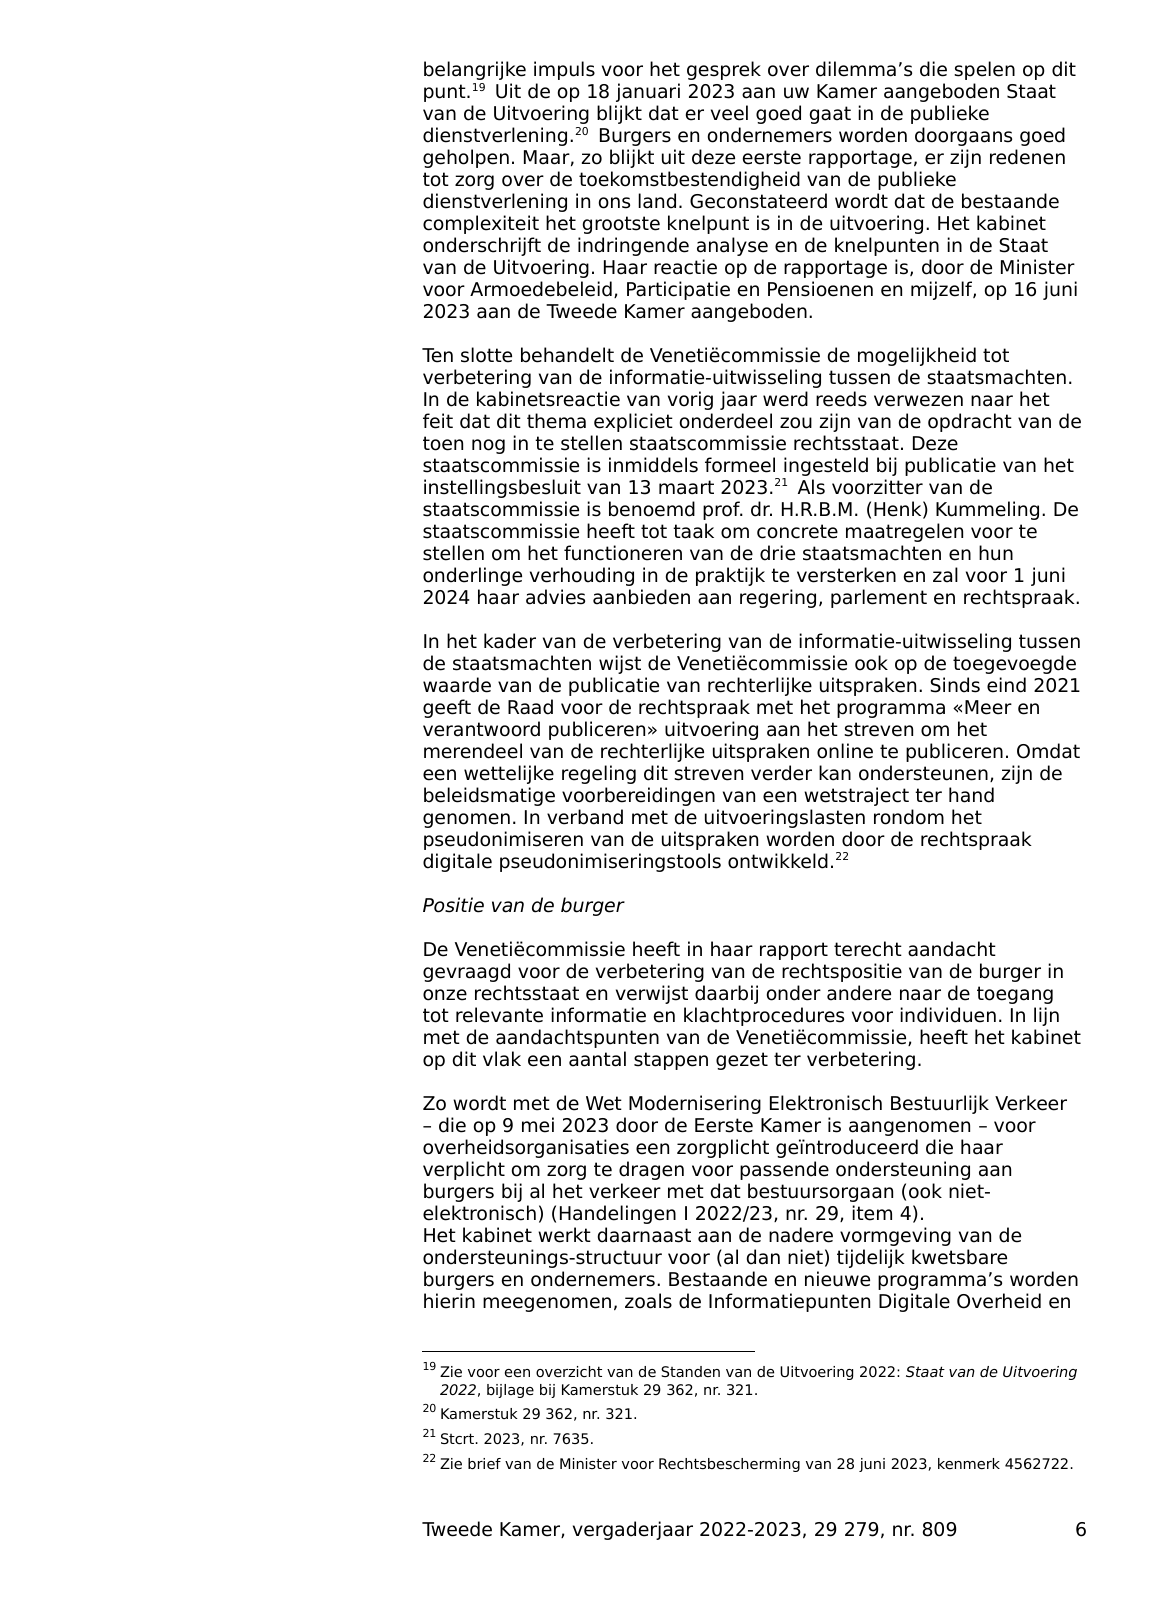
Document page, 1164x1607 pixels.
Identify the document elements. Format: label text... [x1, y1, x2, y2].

text Ten slotte behandelt de Venetiëcommissie de mogelijkheid tot verbetering van de informatie-uitwisseling tussen de staatsmachten. In de kabinetsreactie van vorig jaar werd reeds verwezen naar het feit dat dit thema expliciet onderdeel zou zijn van de opdracht van de toen nog in te stellen staatscommissie rechtsstaat. Deze staatscommissie is inmiddels formeel ingesteld bij publicatie van het instellingsbesluit van 13 maart 2023. Als voorzitter van de staatscommissie is benoemd prof. dr. H.R.B.M. (Henk) Kummeling. De staatscommissie heeft tot taak om concrete maatregelen voor te stellen om het functioneren van de drie staatsmachten en hun onderlinge verhouding in de praktijk te versterken en zal voor 1 juni 2024 haar advies aanbieden aan regering, parlement en rechtspraak. [422, 345, 1087, 609]
subtitle Positie van de burger [422, 895, 1087, 917]
text Zie brief van de Minister voor Rechtsbescherming van 28 juni 2023, kenmerk 4562722. [422, 1452, 1087, 1474]
text Stcrt. 2023, nr. 7635. [422, 1427, 1087, 1449]
text Zo wordt met de Wet Modernisering Elektronisch Bestuurlijk Verkeer – die op 9 mei 2023 door de Eerste Kamer is aangenomen – voor overheidsorganisaties een zorgplicht geïntroduceerd die haar verplicht om zorg te dragen voor passende ondersteuning aan burgers bij al het verkeer met dat bestuursorgaan (ook niet-elektronisch) (Handelingen I 2022/23, nr. 29, item 4). [422, 1093, 1087, 1225]
text Zie voor een overzicht van de Standen van de Uitvoering 2022: Staat van de Uitvoering 2022, bijlage bij Kamerstuk 29 362, nr. 321. [422, 1360, 1087, 1399]
text De Venetiëcommissie heeft in haar rapport terecht aandacht gevraagd voor de verbetering van de rechtspositie van de burger in onze rechtsstaat en verwijst daarbij onder andere naar de toegang tot relevante informatie en klachtprocedures voor individuen. In lijn met de aandachtspunten van de Venetiëcommissie, heeft het kabinet op dit vlak een aantal stappen gezet ter verbetering. [422, 939, 1087, 1071]
text Kamerstuk 29 362, nr. 321. [422, 1402, 1087, 1424]
text belangrijke impuls voor het gesprek over dilemma’s die spelen op dit punt. Uit de op 18 januari 2023 aan uw Kamer aangeboden Staat van de Uitvoering blijkt dat er veel goed gaat in de publieke dienstverlening. Burgers en ondernemers worden doorgaans goed geholpen. Maar, zo blijkt uit deze eerste rapportage, er zijn redenen tot zorg over de toekomstbestendigheid van de publieke dienstverlening in ons land. Geconstateerd wordt dat de bestaande complexiteit het grootste knelpunt is in de uitvoering. Het kabinet onderschrijft de indringende analyse en de knelpunten in de Staat van de Uitvoering. Haar reactie op de rapportage is, door de Minister voor Armoedebeleid, Participatie en Pensioenen en mijzelf, op 16 juni 2023 aan de Tweede Kamer aangeboden. [422, 59, 1087, 323]
text In het kader van de verbetering van de informatie-uitwisseling tussen de staatsmachten wijst de Venetiëcommissie ook op de toegevoegde waarde van de publicatie van rechterlijke uitspraken. Sinds eind 2021 geeft de Raad voor de rechtspraak met het programma «Meer en verantwoord publiceren» uitvoering aan het streven om het merendeel van de rechterlijke uitspraken online te publiceren. Omdat een wettelijke regeling dit streven verder kan ondersteunen, zijn de beleidsmatige voorbereidingen van een wetstraject ter hand genomen. In verband met de uitvoeringslasten rondom het pseudonimiseren van de uitspraken worden door de rechtspraak digitale pseudonimiseringstools ontwikkeld. [422, 631, 1087, 873]
text Het kabinet werkt daarnaast aan de nadere vormgeving van de ondersteunings-structuur voor (al dan niet) tijdelijk kwetsbare burgers en ondernemers. Bestaande en nieuwe programma’s worden hierin meegenomen, zoals de Informatiepunten Digitale Overheid en [422, 1225, 1087, 1313]
